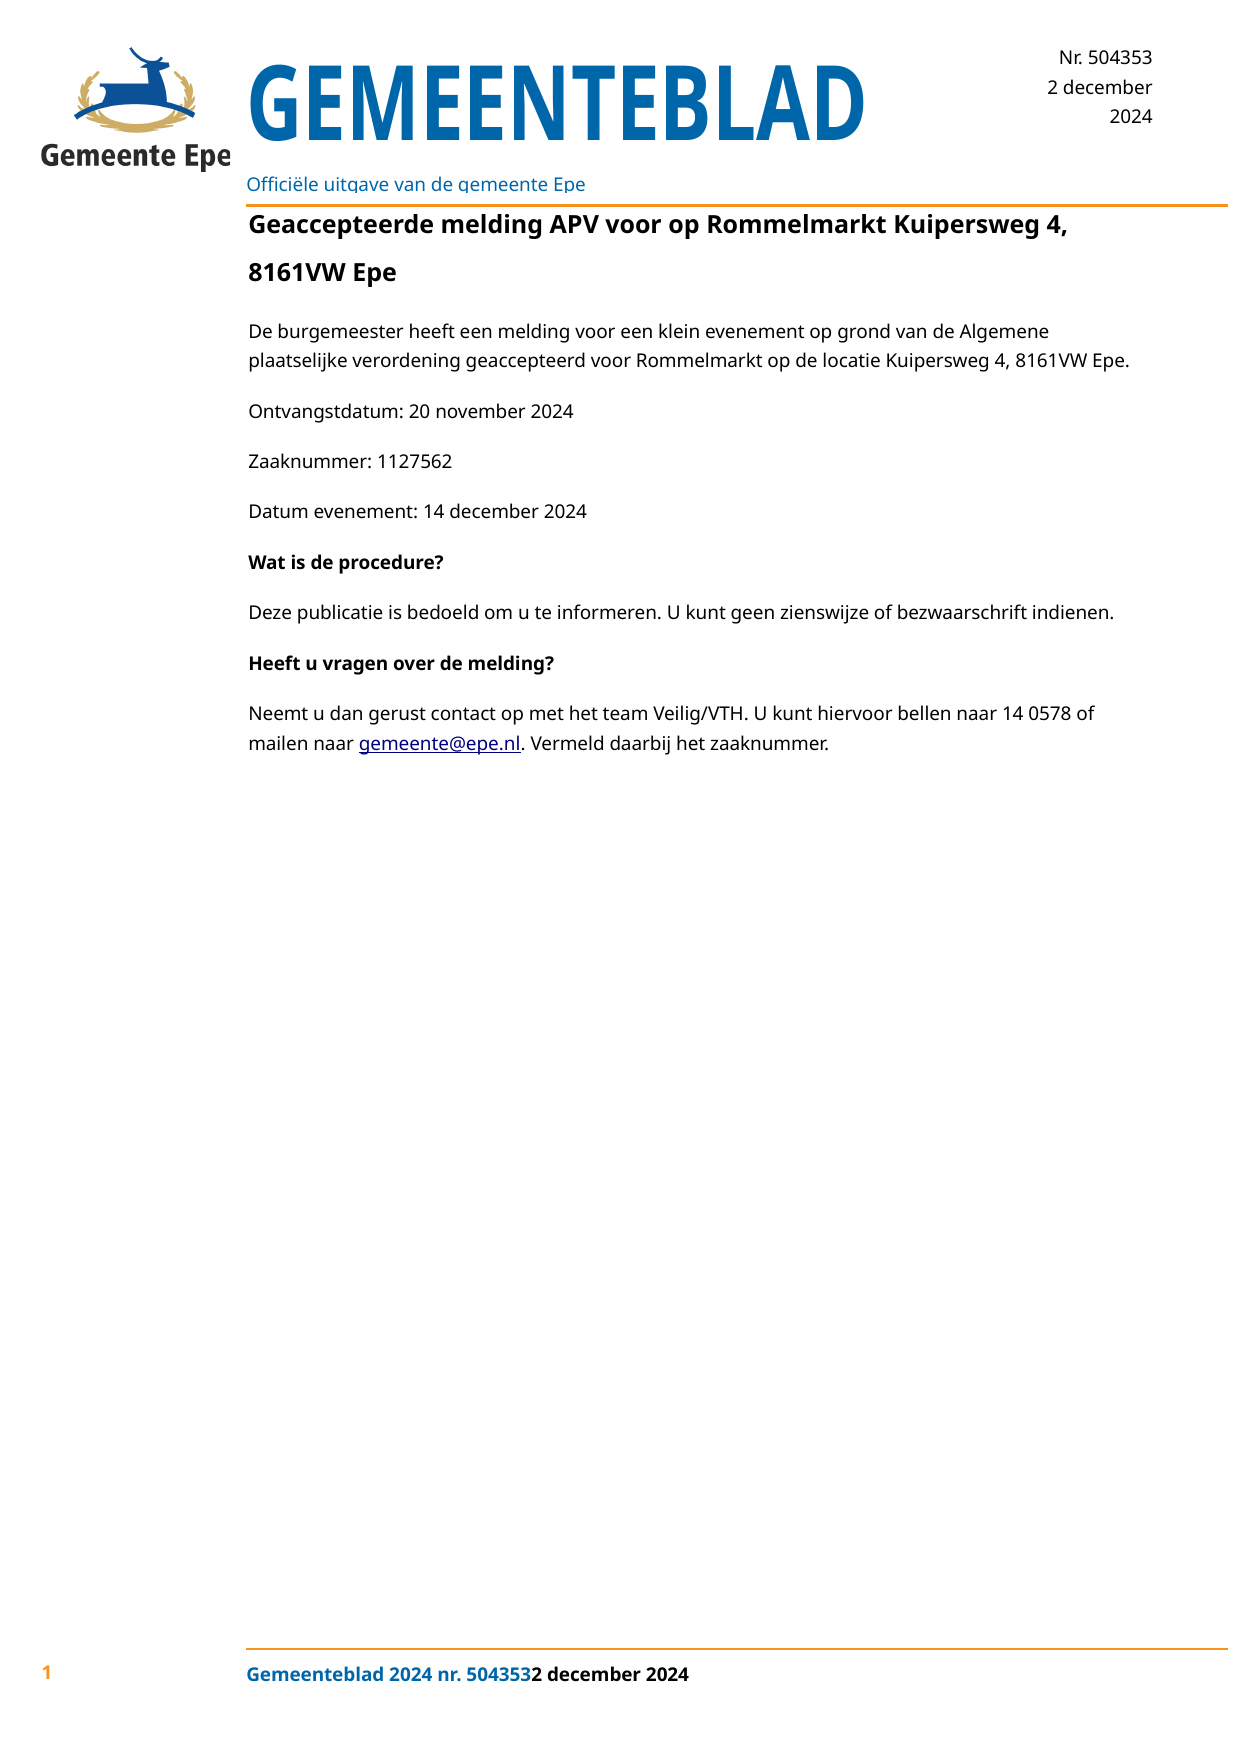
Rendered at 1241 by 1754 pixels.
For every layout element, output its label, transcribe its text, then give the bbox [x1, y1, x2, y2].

text Heeft u vragen over de melding? [248, 650, 1152, 676]
text Datum evenement: 14 december 2024 [248, 499, 1152, 524]
text Geaccepteerde melding APV voor op Rommelmarkt Kuipersweg 4, 8161VW Epe [248, 207, 1152, 288]
text Ontvangstdatum: 20 november 2024 [248, 398, 1152, 424]
text Wat is de procedure? [248, 549, 1152, 575]
picture [41, 47, 231, 172]
text Zaaknummer: 1127562 [248, 448, 1152, 474]
text De burgemeester heeft een melding voor een klein evenement op grond van de Algemene plaatselijke verordening geaccepteerd voor Rommelmarkt op de locatie Kuipersweg 4, 8161VW Epe. [248, 318, 1152, 373]
text Neemt u dan gerust contact op met het team Veilig/VTH. U kunt hiervoor bellen naar 14 0578 of mailen naar gemeente@epe.nl. Vermeld daarbij het zaaknummer. [248, 700, 1152, 756]
text Deze publicatie is bedoeld om u te informeren. U kunt geen zienswijze of bezwaarschrift indienen. [248, 599, 1152, 625]
